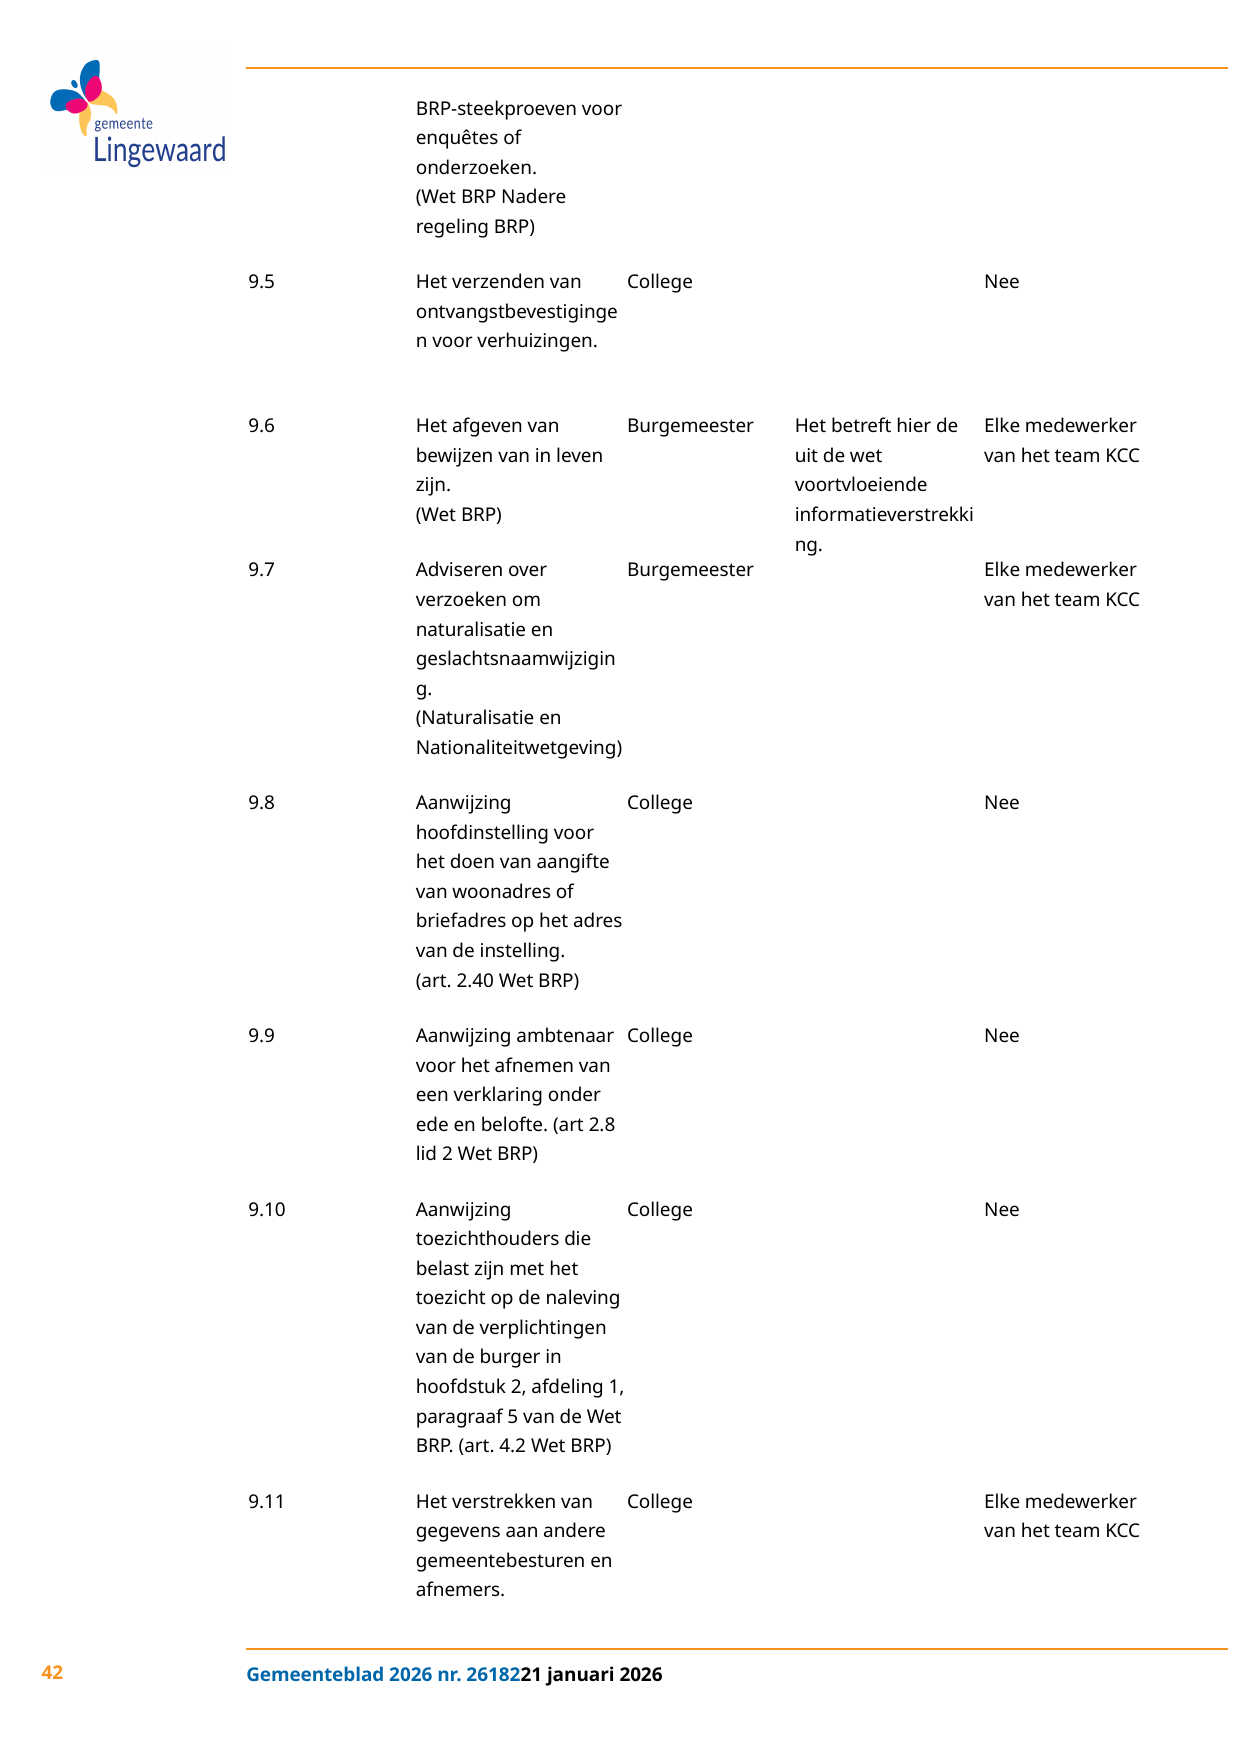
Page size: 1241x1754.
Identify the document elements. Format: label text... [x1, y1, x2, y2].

table_cell [795, 269, 984, 412]
table_cell Het afgeven van bewijzen van in leven zijn. (Wet BRP) [416, 413, 627, 557]
table_cell Nee [984, 1196, 1152, 1488]
table_cell Nee [984, 1022, 1152, 1196]
table_cell [795, 557, 984, 789]
table_cell Nee [984, 789, 1152, 1022]
table_cell [795, 1488, 984, 1602]
table_cell College [627, 269, 794, 412]
table_cell BRP-steekproeven voor enquêtes of onderzoeken. (Wet BRP Nadere regeling BRP) [416, 95, 627, 268]
table_cell Het betreft hier de uit de wet voortvloeiende informatieverstrekking. [795, 413, 984, 557]
table_cell 9.7 [248, 557, 416, 789]
table_cell [627, 95, 794, 268]
table_cell College [627, 789, 794, 1022]
picture [41, 47, 231, 172]
table_cell [795, 789, 984, 1022]
table_cell [795, 95, 984, 268]
table_cell [795, 1196, 984, 1488]
table_cell Elke medewerker van het team KCC [984, 557, 1152, 789]
table_cell Het verzenden van ontvangstbevestigingen voor verhuizingen. [416, 269, 627, 412]
table_cell Elke medewerker van het team KCC [984, 413, 1152, 557]
table_cell Aanwijzing toezichthouders die belast zijn met het toezicht op de naleving van de verplichtingen van de burger in hoofdstuk 2, afdeling 1, paragraaf 5 van de Wet BRP. (art. 4.2 Wet BRP) [416, 1196, 627, 1488]
table_cell 9.8 [248, 789, 416, 1022]
table_cell [984, 95, 1152, 268]
table_cell Het verstrekken van gegevens aan andere gemeentebesturen en afnemers. [416, 1488, 627, 1602]
table_cell College [627, 1196, 794, 1488]
table_cell Elke medewerker van het team KCC [984, 1488, 1152, 1602]
table_cell Adviseren over verzoeken om naturalisatie en geslachtsnaamwijziging. (Naturalisatie en Nationaliteitwetgeving) [416, 557, 627, 789]
table_cell Burgemeester [627, 557, 794, 789]
table_cell College [627, 1022, 794, 1196]
table_cell 9.5 [248, 269, 416, 412]
table_cell Nee [984, 269, 1152, 412]
table_cell [248, 95, 416, 268]
table_cell 9.6 [248, 413, 416, 557]
table_cell [795, 1022, 984, 1196]
table_cell College [627, 1488, 794, 1602]
table_cell Aanwijzing ambtenaar voor het afnemen van een verklaring onder ede en belofte. (art 2.8 lid 2 Wet BRP) [416, 1022, 627, 1196]
table_cell 9.10 [248, 1196, 416, 1488]
table_cell Aanwijzing hoofdinstelling voor het doen van aangifte van woonadres of briefadres op het adres van de instelling. (art. 2.40 Wet BRP) [416, 789, 627, 1022]
table_cell 9.9 [248, 1022, 416, 1196]
table_cell 9.11 [248, 1488, 416, 1602]
table_cell Burgemeester [627, 413, 794, 557]
